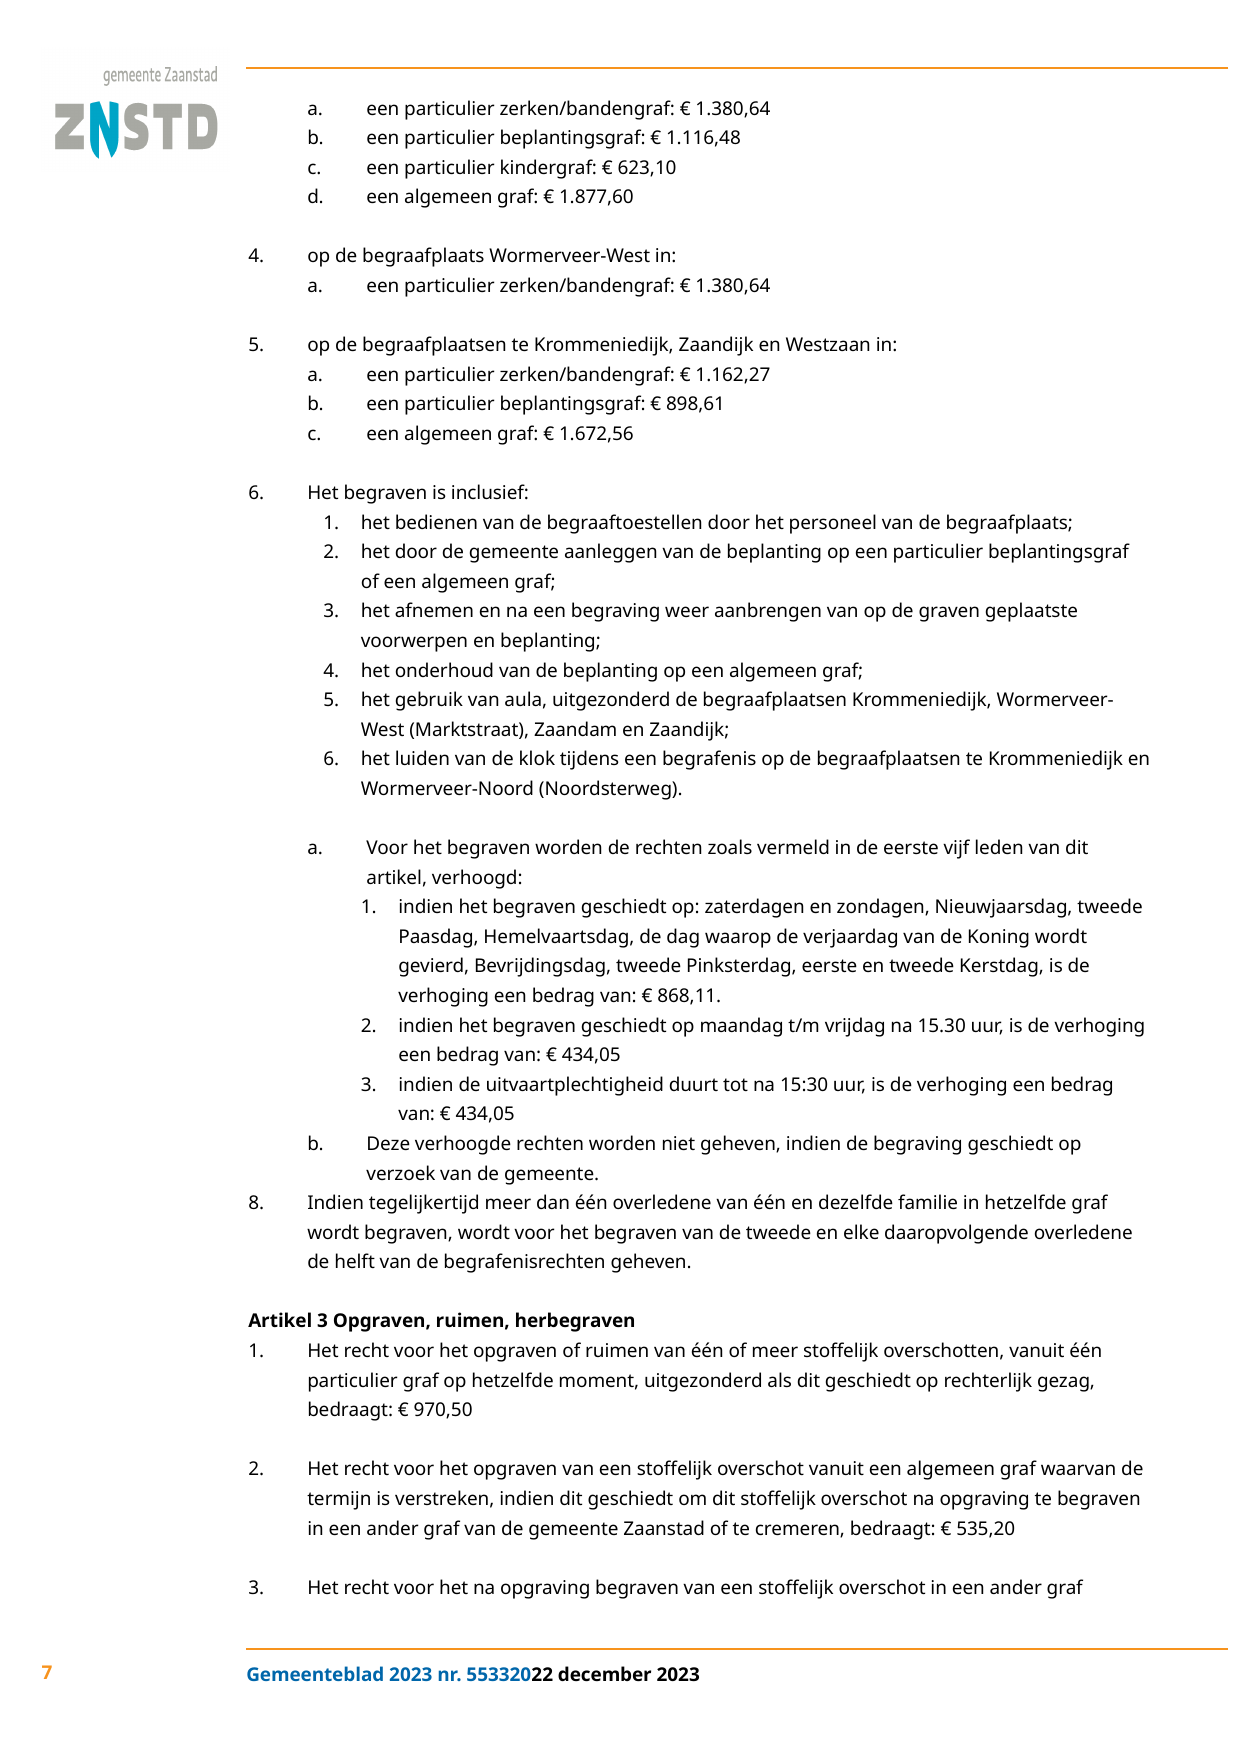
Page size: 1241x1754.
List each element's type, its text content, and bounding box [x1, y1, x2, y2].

list een particulier zerken/bandengraf: € 1.380,64 [307, 95, 1152, 121]
list een particulier zerken/bandengraf: € 1.162,27 [307, 361, 1152, 387]
list indien het begraven geschiedt op maandag t/m vrijdag na 15.30 uur, is de verhoging een bedrag van: € 434,05 [361, 1012, 1152, 1067]
list het luiden van de klok tijdens een begrafenis op de begraafplaatsen te Krommeniedijk en Wormerveer-Noord (Noordsterweg). [323, 746, 1152, 801]
list het bedienen van de begraaftoestellen door het personeel van de begraafplaats; [323, 509, 1152, 535]
list het onderhoud van de beplanting op een algemeen graf; [323, 657, 1152, 683]
list het afnemen en na een begraving weer aanbrengen van op de graven geplaatste voorwerpen en beplanting; [323, 598, 1152, 653]
list Het begraven is inclusief: [248, 479, 1152, 505]
list Voor het begraven worden de rechten zoals vermeld in de eerste vijf leden van dit artikel, verhoogd: [307, 834, 1152, 890]
list een particulier kindergraf: € 623,10 [307, 154, 1152, 180]
list Het recht voor het opgraven of ruimen van één of meer stoffelijk overschotten, vanuit één particulier graf op hetzelfde moment, uitgezonderd als dit geschiedt op rechterlijk gezag, bedraagt: € 970,50 [248, 1337, 1152, 1422]
list een algemeen graf: € 1.672,56 [307, 420, 1152, 446]
list een particulier beplantingsgraf: € 898,61 [307, 391, 1152, 416]
list het gebruik van aula, uitgezonderd de begraafplaatsen Krommeniedijk, Wormerveer-West (Marktstraat), Zaandam en Zaandijk; [323, 686, 1152, 742]
list indien het begraven geschiedt op: zaterdagen en zondagen, Nieuwjaarsdag, tweede Paasdag, Hemelvaartsdag, de dag waarop de verjaardag van de Koning wordt gevierd, Bevrijdingsdag, tweede Pinksterdag, eerste en tweede Kerstdag, is de verhoging een bedrag van: € 868,11. [361, 893, 1152, 1008]
list op de begraafplaats Wormerveer-West in: [248, 243, 1152, 268]
text Artikel 3 Opgraven, ruimen, herbegraven [248, 1308, 1152, 1333]
list indien de uitvaartplechtigheid duurt tot na 15:30 uur, is de verhoging een bedrag van: € 434,05 [361, 1071, 1152, 1126]
list Het recht voor het na opgraving begraven van een stoffelijk overschot in een ander graf [248, 1574, 1152, 1600]
list Indien tegelijkertijd meer dan één overledene van één en dezelfde familie in hetzelfde graf wordt begraven, wordt voor het begraven van de tweede en elke daaropvolgende overledene de helft van de begrafenisrechten geheven. [248, 1189, 1152, 1274]
list een particulier beplantingsgraf: € 1.116,48 [307, 124, 1152, 150]
list een algemeen graf: € 1.877,60 [307, 183, 1152, 209]
list een particulier zerken/bandengraf: € 1.380,64 [307, 272, 1152, 298]
list Deze verhoogde rechten worden niet geheven, indien de begraving geschiedt op verzoek van de gemeente. [307, 1130, 1152, 1186]
list Het recht voor het opgraven van een stoffelijk overschot vanuit een algemeen graf waarvan de termijn is verstreken, indien dit geschiedt om dit stoffelijk overschot na opgraving te begraven in een ander graf van de gemeente Zaanstad of te cremeren, bedraagt: € 535,20 [248, 1456, 1152, 1541]
list op de begraafplaatsen te Krommeniedijk, Zaandijk en Westzaan in: [248, 331, 1152, 357]
picture [41, 47, 231, 172]
list het door de gemeente aanleggen van de beplanting op een particulier beplantingsgraf of een algemeen graf; [323, 538, 1152, 594]
